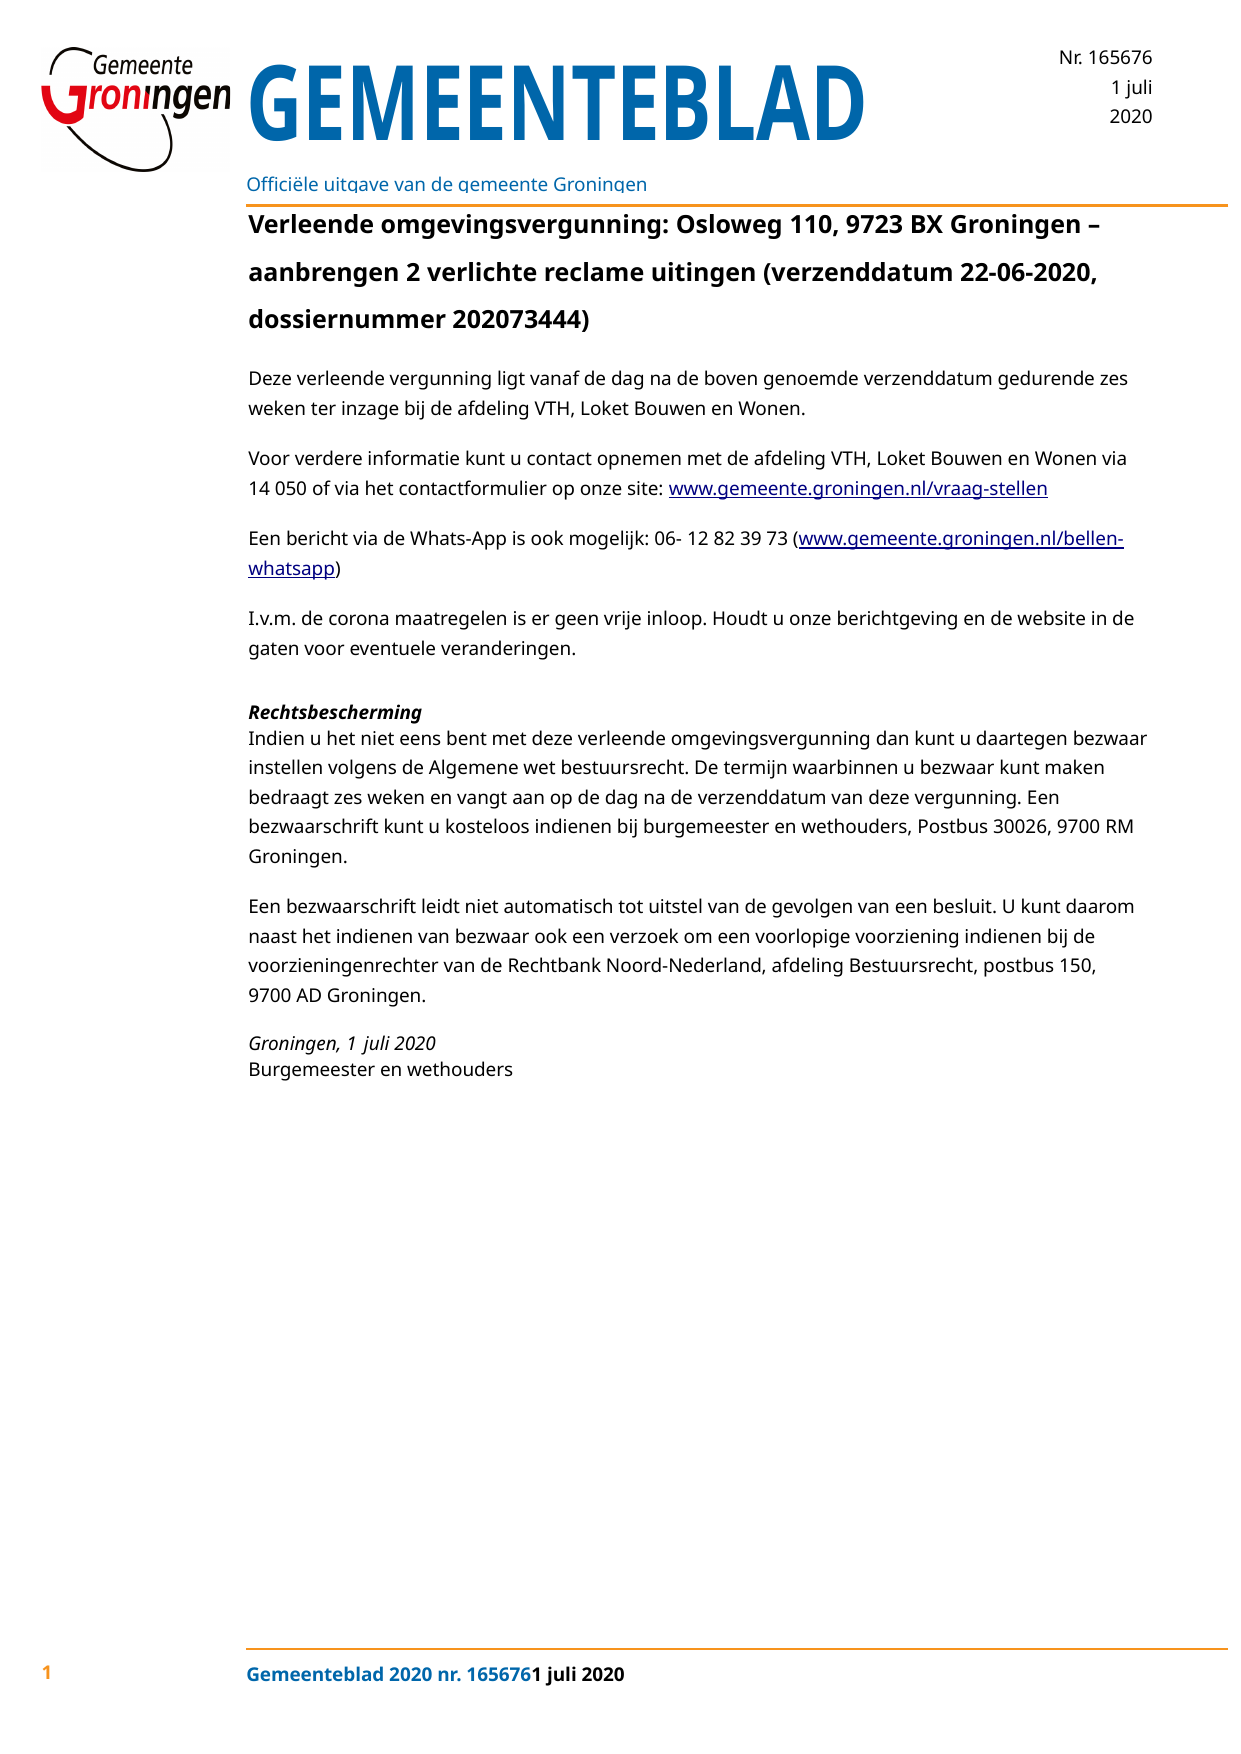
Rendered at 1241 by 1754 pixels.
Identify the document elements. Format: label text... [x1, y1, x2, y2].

text Groningen, 1 juli 2020 [248, 1030, 1152, 1056]
text Burgemeester en wethouders [248, 1056, 1152, 1082]
text Een bezwaarschrift leidt niet automatisch tot uitstel van de gevolgen van een besluit. U kunt daarom naast het indienen van bezwaar ook een verzoek om een voorlopige voorziening indienen bij de voorzieningenrechter van de Rechtbank Noord-Nederland, afdeling Bestuursrecht, postbus 150, 9700 AD Groningen. [248, 893, 1152, 1008]
text Een bericht via de Whats-App is ook mogelijk: 06- 12 82 39 73 (www.gemeente.groningen.nl/bellen-whatsapp) [248, 526, 1152, 581]
text Indien u het niet eens bent met deze verleende omgevingsvergunning dan kunt u daartegen bezwaar instellen volgens de Algemene wet bestuursrecht. De termijn waarbinnen u bezwaar kunt maken bedraagt zes weken en vangt aan op de dag na de verzenddatum van deze vergunning. Een bezwaarschrift kunt u kosteloos indienen bij burgemeester en wethouders, Postbus 30026, 9700 RM Groningen. [248, 725, 1152, 869]
text Verleende omgevingsvergunning: Osloweg 110, 9723 BX Groningen – aanbrengen 2 verlichte reclame uitingen (verzenddatum 22-06-2020, dossiernummer 202073444) [248, 207, 1152, 336]
text Rechtsbescherming [248, 699, 1152, 725]
text Deze verleende vergunning ligt vanaf de dag na de boven genoemde verzenddatum gedurende zes weken ter inzage bij de afdeling VTH, Loket Bouwen en Wonen. [248, 366, 1152, 421]
picture [41, 47, 231, 172]
text I.v.m. de corona maatregelen is er geen vrije inloop. Houdt u onze berichtgeving en de website in de gaten voor eventuele veranderingen. [248, 606, 1152, 661]
text Voor verdere informatie kunt u contact opnemen met de afdeling VTH, Loket Bouwen en Wonen via 14 050 of via het contactformulier op onze site: www.gemeente.groningen.nl/vraag-stellen [248, 446, 1152, 501]
